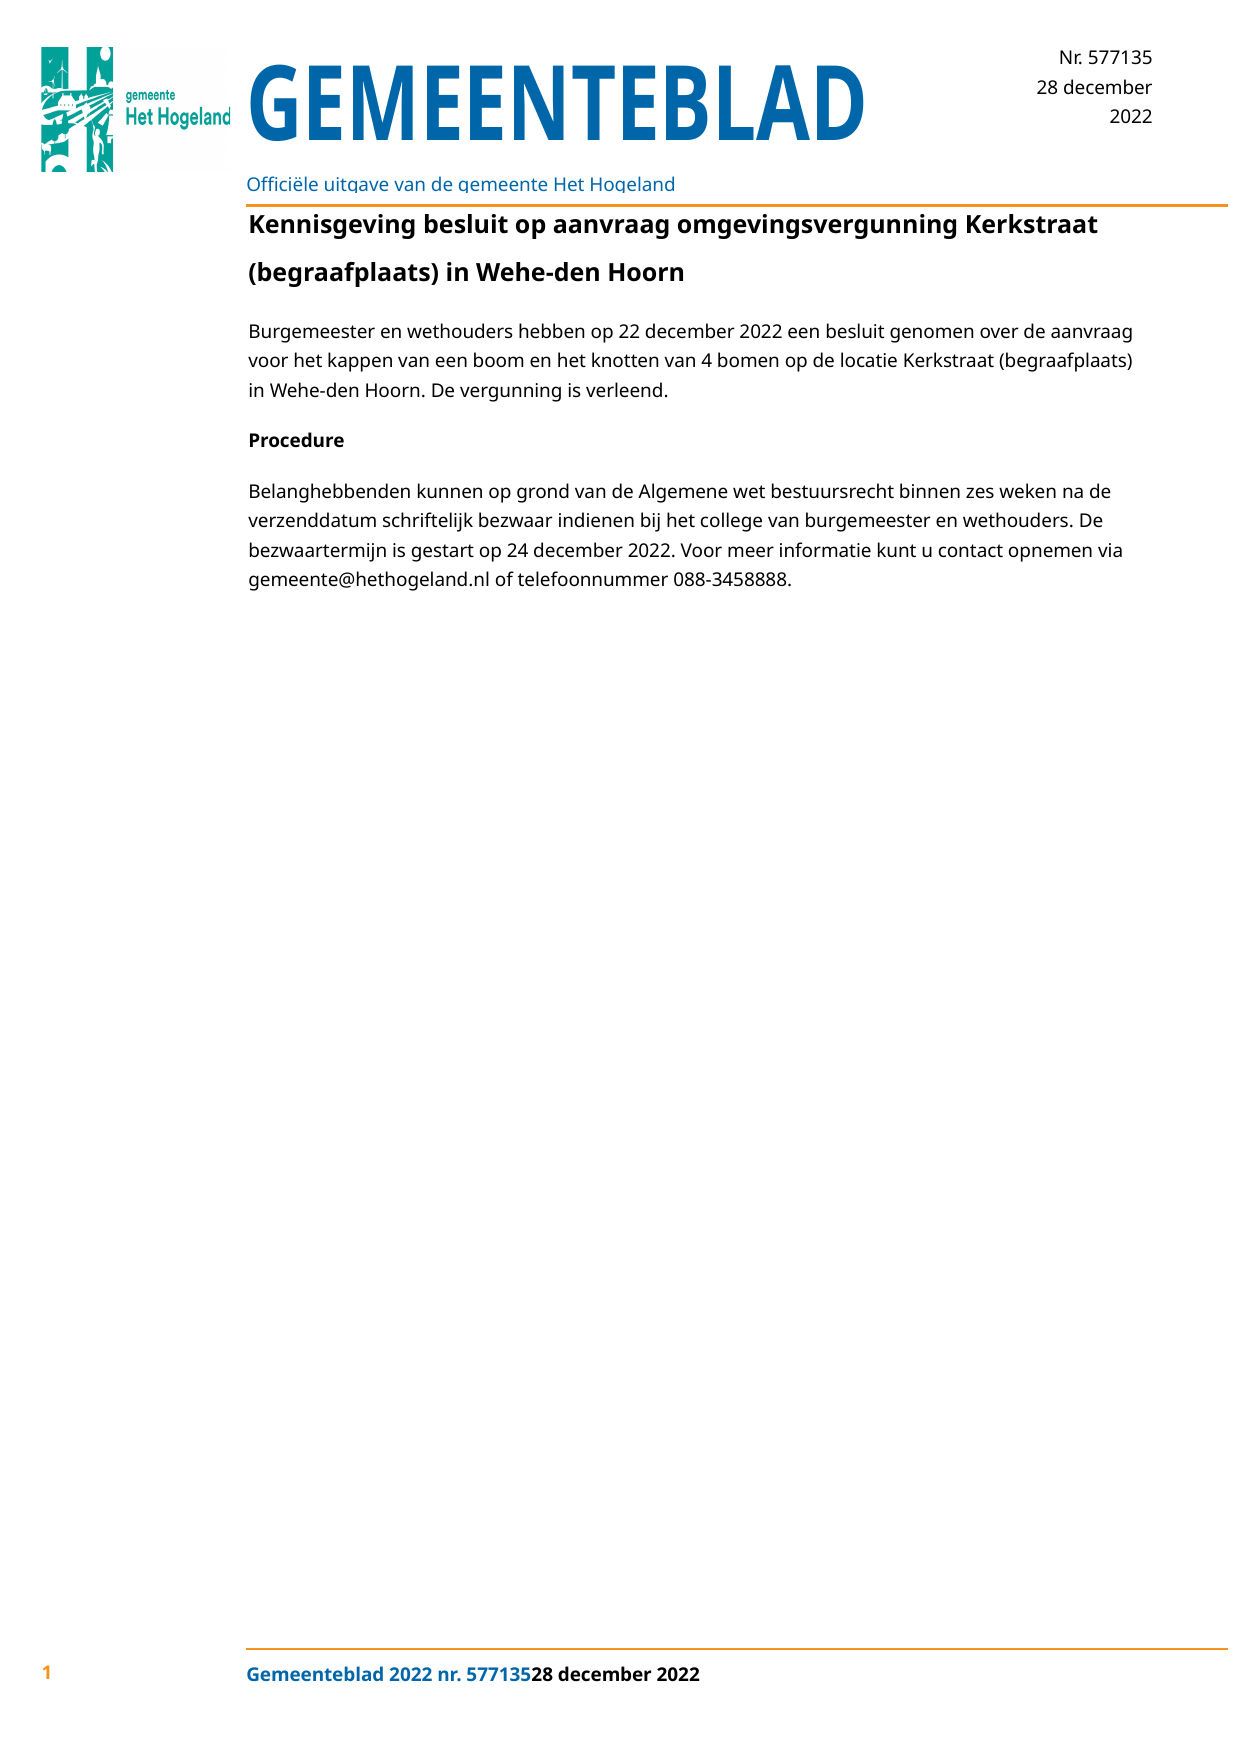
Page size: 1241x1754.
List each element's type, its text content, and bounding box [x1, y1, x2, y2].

text Kennisgeving besluit op aanvraag omgevingsvergunning Kerkstraat (begraafplaats) in Wehe-den Hoorn [248, 207, 1152, 288]
text Belanghebbenden kunnen op grond van de Algemene wet bestuursrecht binnen zes weken na de verzenddatum schriftelijk bezwaar indienen bij het college van burgemeester en wethouders. De bezwaartermijn is gestart op 24 december 2022. Voor meer informatie kunt u contact opnemen via gemeente@hethogeland.nl of telefoonnummer 088-3458888. [248, 478, 1152, 592]
text Burgemeester en wethouders hebben op 22 december 2022 een besluit genomen over de aanvraag voor het kappen van een boom en het knotten van 4 bomen op de locatie Kerkstraat (begraafplaats) in Wehe-den Hoorn. De vergunning is verleend. [248, 318, 1152, 403]
text Procedure [248, 427, 1152, 453]
picture [41, 47, 231, 172]
